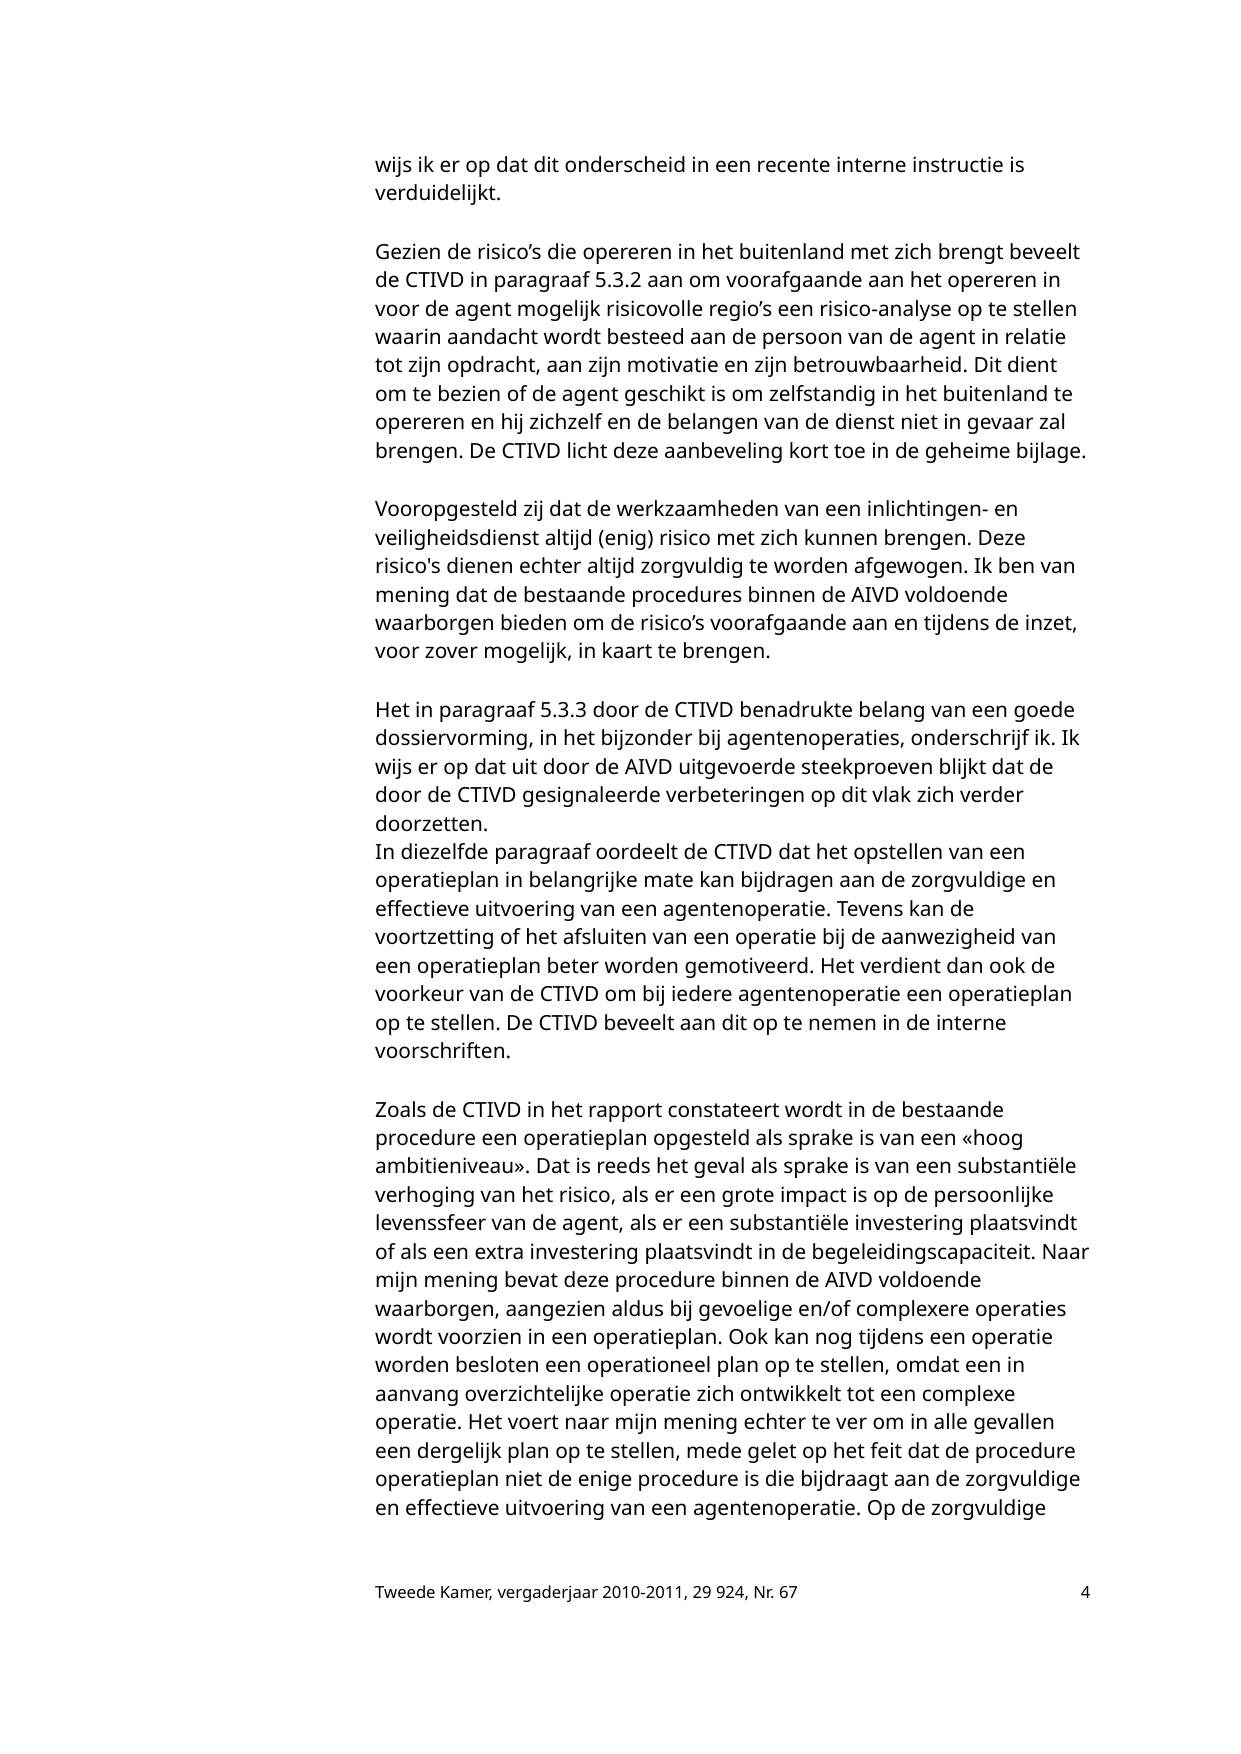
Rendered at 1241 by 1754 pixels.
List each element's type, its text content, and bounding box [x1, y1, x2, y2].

text In diezelfde paragraaf oordeelt de CTIVD dat het opstellen van een operatieplan in belangrijke mate kan bijdragen aan de zorgvuldige en effectieve uitvoering van een agentenoperatie. Tevens kan de voortzetting of het afsluiten van een operatie bij de aanwezigheid van een operatieplan beter worden gemotiveerd. Het verdient dan ook de voorkeur van de CTIVD om bij iedere agentenoperatie een operatieplan op te stellen. De CTIVD beveelt aan dit op te nemen in de interne voorschriften. [375, 837, 1090, 1065]
text Gezien de risico’s die opereren in het buitenland met zich brengt beveelt de CTIVD in paragraaf 5.3.2 aan om voorafgaande aan het opereren in voor de agent mogelijk risicovolle regio’s een risico-analyse op te stellen waarin aandacht wordt besteed aan de persoon van de agent in relatie tot zijn opdracht, aan zijn motivatie en zijn betrouwbaarheid. Dit dient om te bezien of de agent geschikt is om zelfstandig in het buitenland te opereren en hij zichzelf en de belangen van de dienst niet in gevaar zal brengen. De CTIVD licht deze aanbeveling kort toe in de geheime bijlage. [375, 237, 1090, 464]
text Het in paragraaf 5.3.3 door de CTIVD benadrukte belang van een goede dossiervorming, in het bijzonder bij agentenoperaties, onderschrijf ik. Ik wijs er op dat uit door de AIVD uitgevoerde steekproeven blijkt dat de door de CTIVD gesignaleerde verbeteringen op dit vlak zich verder doorzetten. [375, 695, 1090, 837]
text wijs ik er op dat dit onderscheid in een recente interne instructie is verduidelijkt. [375, 150, 1090, 207]
text Vooropgesteld zij dat de werkzaamheden van een inlichtingen- en veiligheidsdienst altijd (enig) risico met zich kunnen brengen. Deze risico's dienen echter altijd zorgvuldig te worden afgewogen. Ik ben van mening dat de bestaande procedures binnen de AIVD voldoende waarborgen bieden om de risico’s voorafgaande aan en tijdens de inzet, voor zover mogelijk, in kaart te brengen. [375, 494, 1090, 665]
text Zoals de CTIVD in het rapport constateert wordt in de bestaande procedure een operatieplan opgesteld als sprake is van een «hoog ambitieniveau». Dat is reeds het geval als sprake is van een substantiële verhoging van het risico, als er een grote impact is op de persoonlijke levenssfeer van de agent, als er een substantiële investering plaatsvindt of als een extra investering plaatsvindt in de begeleidingscapaciteit. Naar mijn mening bevat deze procedure binnen de AIVD voldoende waarborgen, aangezien aldus bij gevoelige en/of complexere operaties wordt voorzien in een operatieplan. Ook kan nog tijdens een operatie worden besloten een operationeel plan op te stellen, omdat een in aanvang overzichtelijke operatie zich ontwikkelt tot een complexe operatie. Het voert naar mijn mening echter te ver om in alle gevallen een dergelijk plan op te stellen, mede gelet op het feit dat de procedure operatieplan niet de enige procedure is die bijdraagt aan de zorgvuldige en effectieve uitvoering van een agentenoperatie. Op de zorgvuldige [375, 1095, 1090, 1521]
